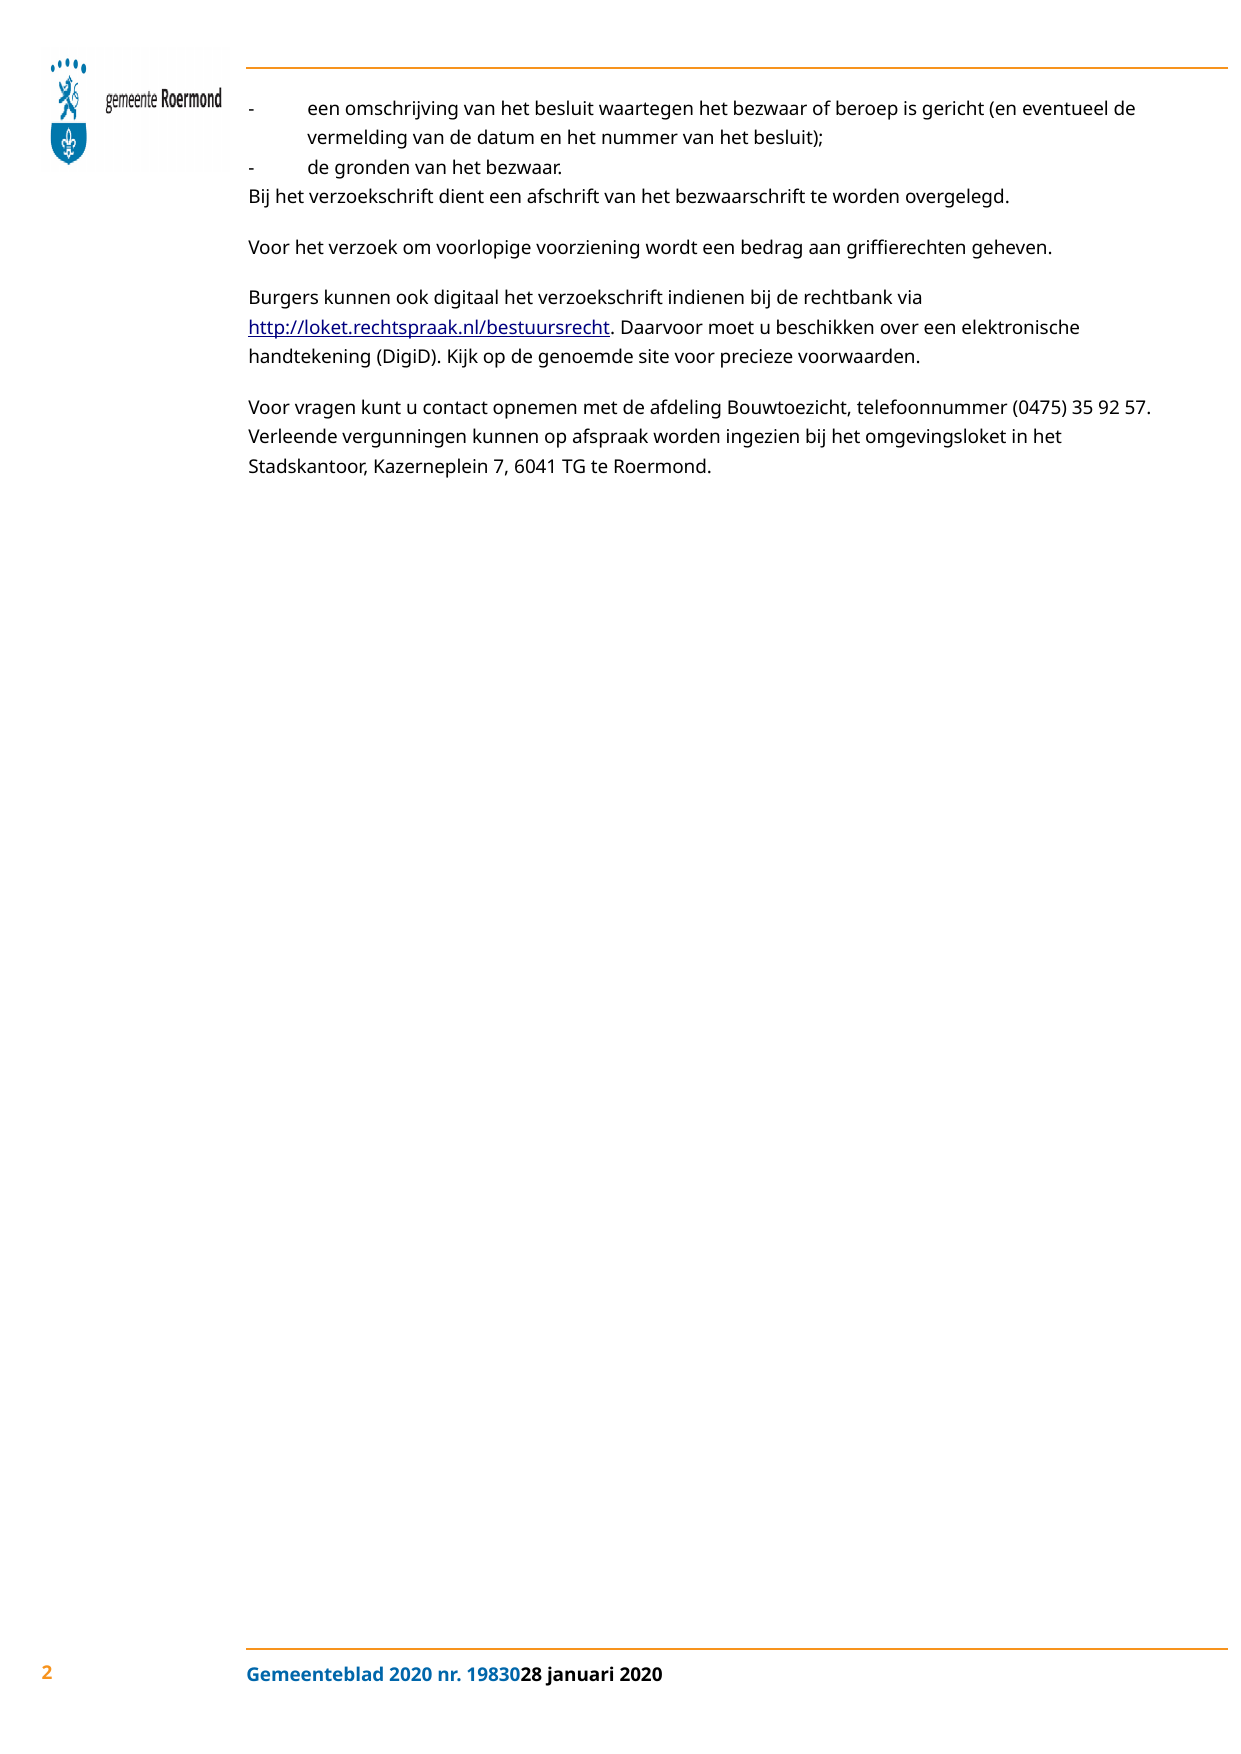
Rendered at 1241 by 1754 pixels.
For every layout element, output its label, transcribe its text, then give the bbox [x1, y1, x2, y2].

list een omschrijving van het besluit waartegen het bezwaar of beroep is gericht (en eventueel de vermelding van de datum en het nummer van het besluit); [248, 95, 1152, 150]
picture [41, 47, 231, 172]
list de gronden van het bezwaar. [248, 154, 1152, 180]
text Voor vragen kunt u contact opnemen met de afdeling Bouwtoezicht, telefoonnummer (0475) 35 92 57. Verleende vergunningen kunnen op afspraak worden ingezien bij het omgevingsloket in het Stadskantoor, Kazerneplein 7, 6041 TG te Roermond. [248, 394, 1152, 479]
text Voor het verzoek om voorlopige voorziening wordt een bedrag aan griffierechten geheven. [248, 234, 1152, 260]
text Bij het verzoekschrift dient een afschrift van het bezwaarschrift te worden overgelegd. [248, 183, 1152, 209]
text Burgers kunnen ook digitaal het verzoekschrift indienen bij de rechtbank via http://loket.rechtspraak.nl/bestuursrecht. Daarvoor moet u beschikken over een elektronische handtekening (DigiD). Kijk op de genoemde site voor precieze voorwaarden. [248, 284, 1152, 369]
